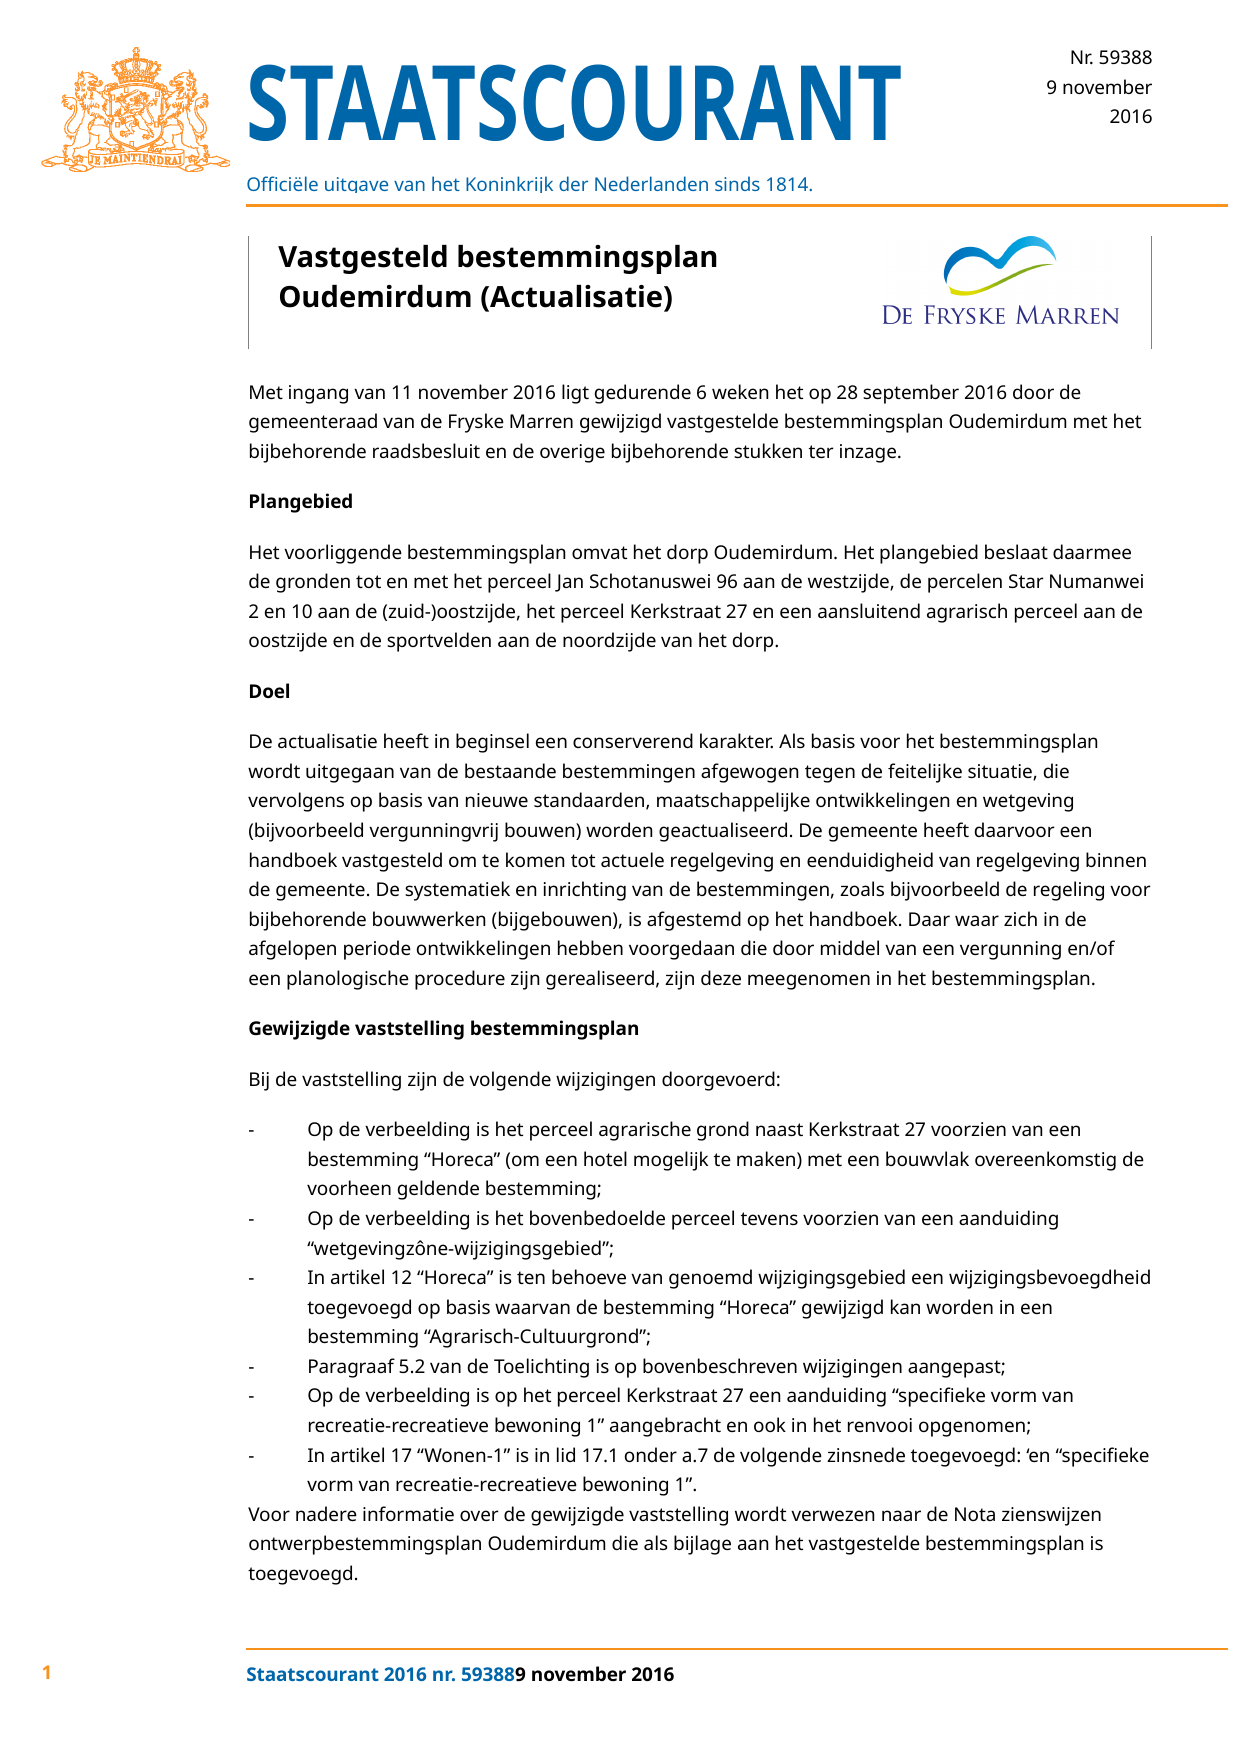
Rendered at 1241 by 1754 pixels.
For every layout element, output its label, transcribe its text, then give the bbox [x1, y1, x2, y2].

list Op de verbeelding is het perceel agrarische grond naast Kerkstraat 27 voorzien van een bestemming “Horeca” (om een hotel mogelijk te maken) met een bouwvlak overeenkomstig de voorheen geldende bestemming; [248, 1116, 1152, 1201]
list Op de verbeelding is op het perceel Kerkstraat 27 een aanduiding “specifieke vorm van recreatie-recreatieve bewoning 1” aangebracht en ook in het renvooi opgenomen; [248, 1383, 1152, 1438]
text Voor nadere informatie over de gewijzigde vaststelling wordt verwezen naar de Nota zienswijzen ontwerpbestemmingsplan Oudemirdum die als bijlage aan het vastgestelde bestemmingsplan is toegevoegd. [248, 1501, 1152, 1586]
text Bij de vaststelling zijn de volgende wijzigingen doorgevoerd: [248, 1066, 1152, 1092]
list Op de verbeelding is het bovenbedoelde perceel tevens voorzien van een aanduiding “wetgevingzône-wijzigingsgebied”; [248, 1205, 1152, 1260]
text Doel [248, 678, 1152, 704]
picture [882, 236, 1119, 324]
text Met ingang van 11 november 2016 ligt gedurende 6 weken het op 28 september 2016 door de gemeenteraad van de Fryske Marren gewijzigd vastgestelde bestemmingsplan Oudemirdum met het bijbehorende raadsbesluit en de overige bijbehorende stukken ter inzage. [248, 379, 1152, 464]
list Paragraaf 5.2 van de Toelichting is op bovenbeschreven wijzigingen aangepast; [248, 1353, 1152, 1379]
list In artikel 12 “Horeca” is ten behoeve van genoemd wijzigingsgebied een wijzigingsbevoegdheid toegevoegd op basis waarvan de bestemming “Horeca” gewijzigd kan worden in een bestemming “Agrarisch-Cultuurgrond”; [248, 1264, 1152, 1349]
table_header Vastgesteld bestemmingsplan Oudemirdum (Actualisatie) [249, 236, 850, 349]
picture [41, 47, 231, 172]
text Gewijzigde vaststelling bestemmingsplan [248, 1016, 1152, 1041]
list In artikel 17 “Wonen-1” is in lid 17.1 onder a.7 de volgende zinsnede toegevoegd: ‘en “specifieke vorm van recreatie-recreatieve bewoning 1”. [248, 1442, 1152, 1497]
text Het voorliggende bestemmingsplan omvat het dorp Oudemirdum. Het plangebied beslaat daarmee de gronden tot en met het perceel Jan Schotanuswei 96 aan de westzijde, de percelen Star Numanwei 2 en 10 aan de (zuid-)oostzijde, het perceel Kerkstraat 27 en een aansluitend agrarisch perceel aan de oostzijde en de sportvelden aan de noordzijde van het dorp. [248, 539, 1152, 653]
text De actualisatie heeft in beginsel een conserverend karakter. Als basis voor het bestemmingsplan wordt uitgegaan van de bestaande bestemmingen afgewogen tegen de feitelijke situatie, die vervolgens op basis van nieuwe standaarden, maatschappelijke ontwikkelingen en wetgeving (bijvoorbeeld vergunningvrij bouwen) worden geactualiseerd. De gemeente heeft daarvoor een handboek vastgesteld om te komen tot actuele regelgeving en eenduidigheid van regelgeving binnen de gemeente. De systematiek en inrichting van de bestemmingen, zoals bijvoorbeeld de regeling voor bijbehorende bouwwerken (bijgebouwen), is afgestemd op het handboek. Daar waar zich in de afgelopen periode ontwikkelingen hebben voorgedaan die door middel van een vergunning en/of een planologische procedure zijn gerealiseerd, zijn deze meegenomen in het bestemmingsplan. [248, 728, 1152, 991]
text Plangebied [248, 488, 1152, 514]
table_header [850, 236, 1151, 349]
